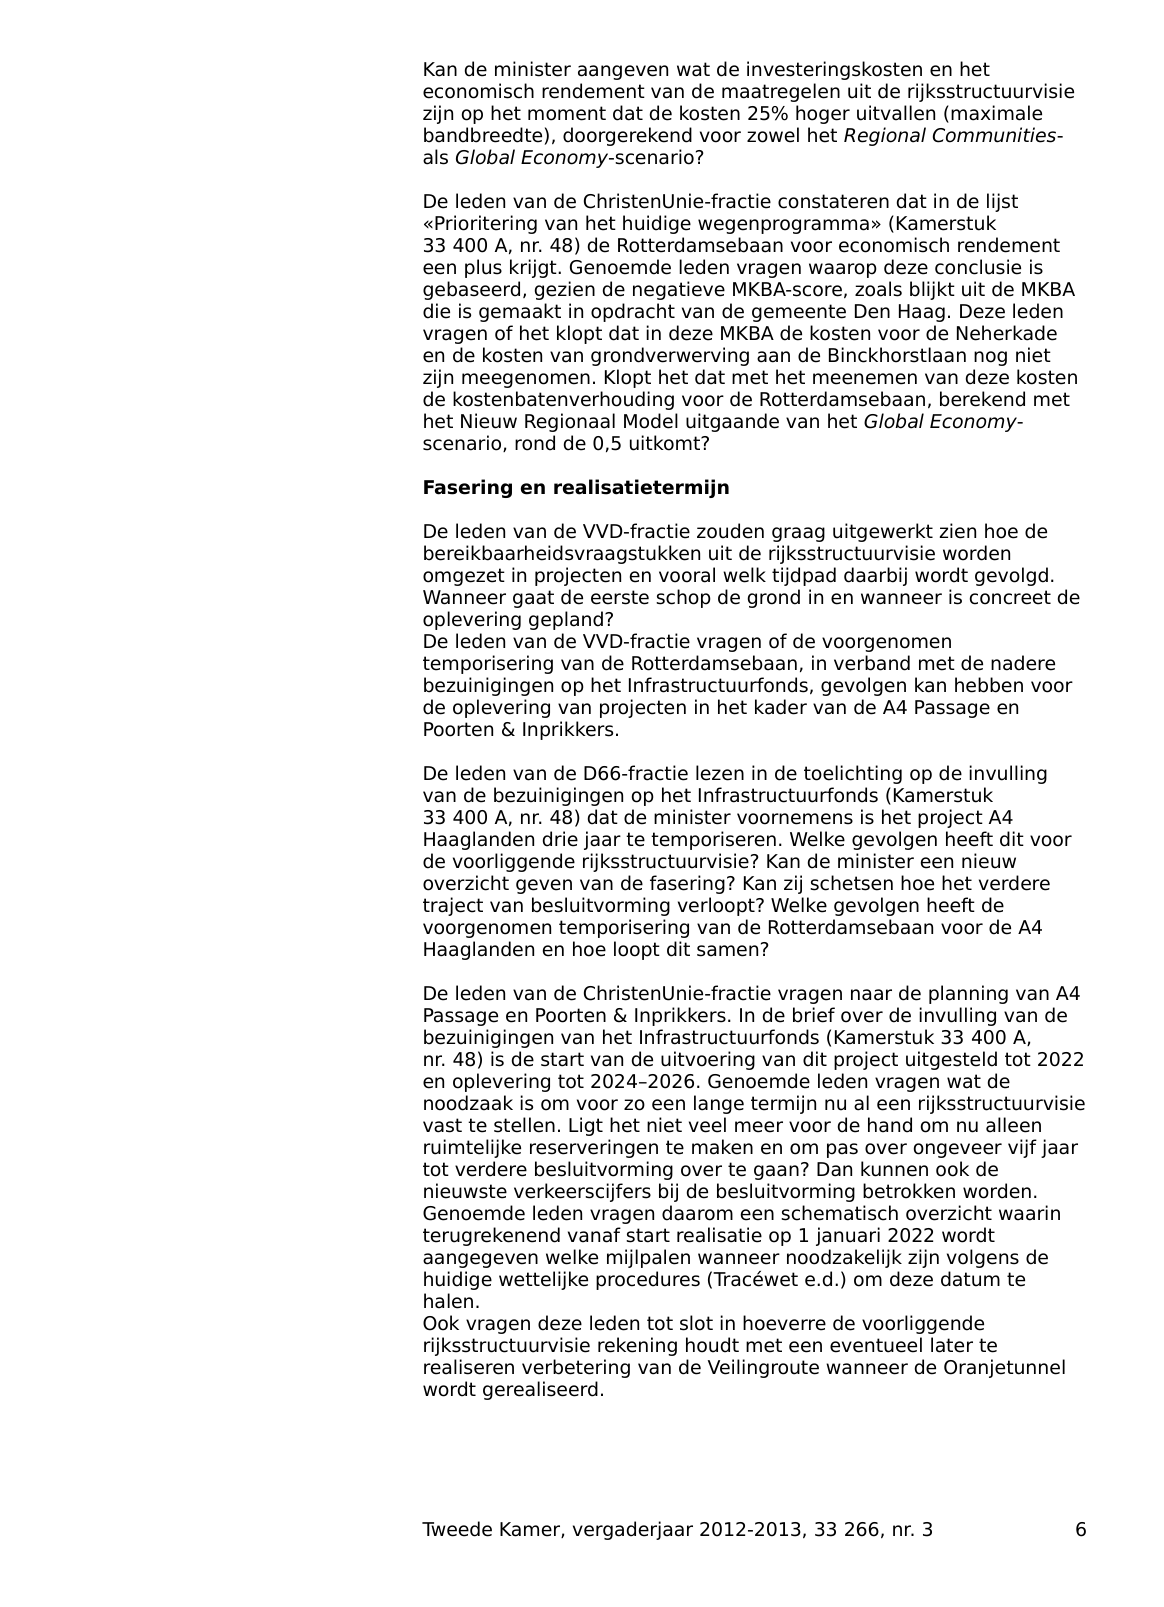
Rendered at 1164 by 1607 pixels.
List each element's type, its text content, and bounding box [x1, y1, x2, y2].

text De leden van de VVD-fractie zouden graag uitgewerkt zien hoe de bereikbaarheidsvraagstukken uit de rijksstructuurvisie worden omgezet in projecten en vooral welk tijdpad daarbij wordt gevolgd. Wanneer gaat de eerste schop de grond in en wanneer is concreet de oplevering gepland? [422, 521, 1087, 631]
subtitle Fasering en realisatietermijn [422, 477, 1087, 499]
text De leden van de VVD-fractie vragen of de voorgenomen temporisering van de Rotterdamsebaan, in verband met de nadere bezuinigingen op het Infrastructuurfonds, gevolgen kan hebben voor de oplevering van projecten in het kader van de A4 Passage en Poorten & Inprikkers. [422, 631, 1087, 741]
text De leden van de ChristenUnie-fractie vragen naar de planning van A4 Passage en Poorten & Inprikkers. In de brief over de invulling van de bezuinigingen van het Infrastructuurfonds (Kamerstuk 33 400 A, nr. 48) is de start van de uitvoering van dit project uitgesteld tot 2022 en oplevering tot 2024–2026. Genoemde leden vragen wat de noodzaak is om voor zo een lange termijn nu al een rijksstructuurvisie vast te stellen. Ligt het niet veel meer voor de hand om nu alleen ruimtelijke reserveringen te maken en om pas over ongeveer vijf jaar tot verdere besluitvorming over te gaan? Dan kunnen ook de nieuwste verkeerscijfers bij de besluitvorming betrokken worden. Genoemde leden vragen daarom een schematisch overzicht waarin terugrekenend vanaf start realisatie op 1 januari 2022 wordt aangegeven welke mijlpalen wanneer noodzakelijk zijn volgens de huidige wettelijke procedures (Tracéwet e.d.) om deze datum te halen. [422, 983, 1087, 1313]
text De leden van de D66-fractie lezen in de toelichting op de invulling van de bezuinigingen op het Infrastructuurfonds (Kamerstuk 33 400 A, nr. 48) dat de minister voornemens is het project A4 Haaglanden drie jaar te temporiseren. Welke gevolgen heeft dit voor de voorliggende rijksstructuurvisie? Kan de minister een nieuw overzicht geven van de fasering? Kan zij schetsen hoe het verdere traject van besluitvorming verloopt? Welke gevolgen heeft de voorgenomen temporisering van de Rotterdamsebaan voor de A4 Haaglanden en hoe loopt dit samen? [422, 763, 1087, 961]
text De leden van de ChristenUnie-fractie constateren dat in de lijst «Prioritering van het huidige wegenprogramma» (Kamerstuk 33 400 A, nr. 48) de Rotterdamsebaan voor economisch rendement een plus krijgt. Genoemde leden vragen waarop deze conclusie is gebaseerd, gezien de negatieve MKBA-score, zoals blijkt uit de MKBA die is gemaakt in opdracht van de gemeente Den Haag. Deze leden vragen of het klopt dat in deze MKBA de kosten voor de Neherkade en de kosten van grondverwerving aan de Binckhorstlaan nog niet zijn meegenomen. Klopt het dat met het meenemen van deze kosten de kostenbatenverhouding voor de Rotterdamsebaan, berekend met het Nieuw Regionaal Model uitgaande van het Global Economy-scenario, rond de 0,5 uitkomt? [422, 191, 1087, 455]
text Kan de minister aangeven wat de investeringskosten en het economisch rendement van de maatregelen uit de rijksstructuurvisie zijn op het moment dat de kosten 25% hoger uitvallen (maximale bandbreedte), doorgerekend voor zowel het Regional Communities- als Global Economy-scenario? [422, 59, 1087, 169]
text Ook vragen deze leden tot slot in hoeverre de voorliggende rijksstructuurvisie rekening houdt met een eventueel later te realiseren verbetering van de Veilingroute wanneer de Oranjetunnel wordt gerealiseerd. [422, 1313, 1087, 1401]
